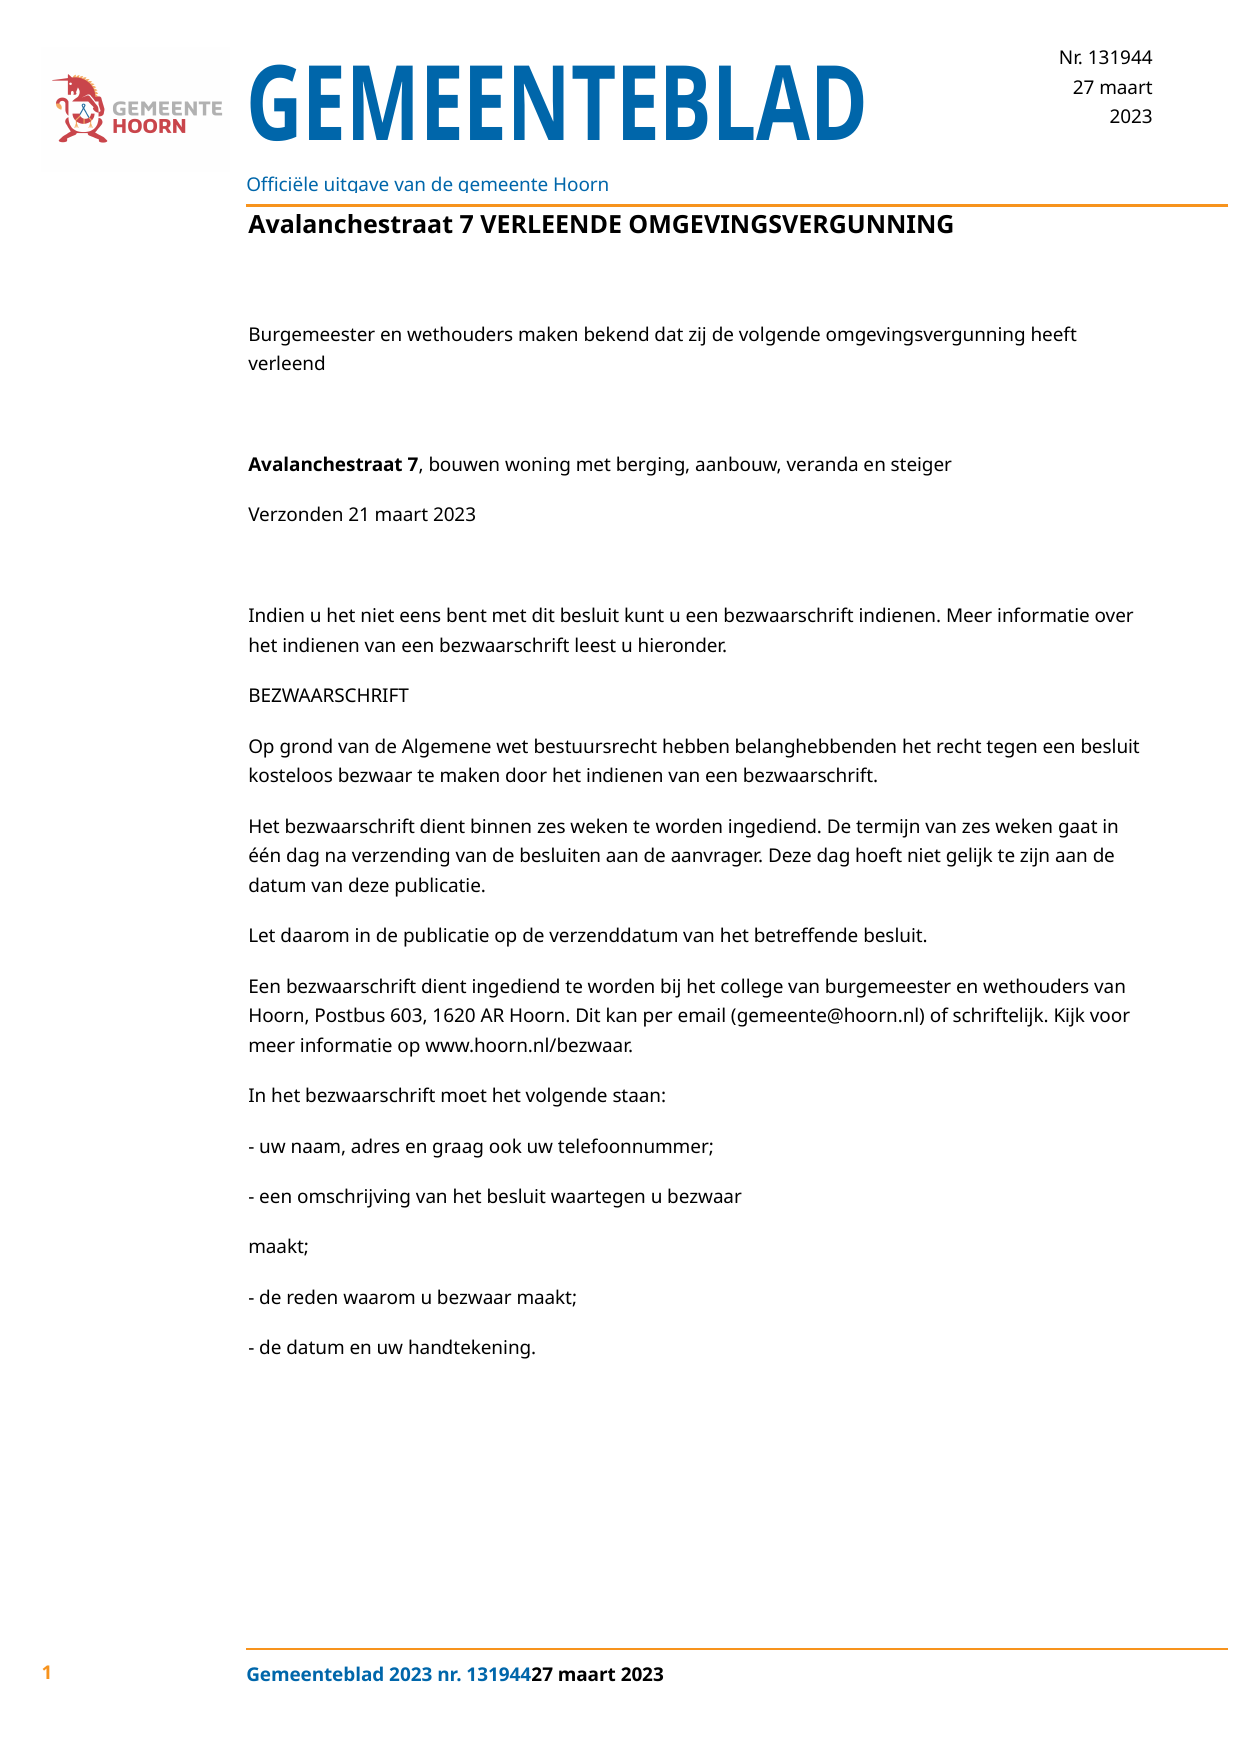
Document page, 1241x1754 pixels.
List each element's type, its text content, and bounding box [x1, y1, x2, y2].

text - de reden waarom u bezwaar maakt; [248, 1284, 1152, 1310]
text - uw naam, adres en graag ook uw telefoonnummer; [248, 1133, 1152, 1158]
text Indien u het niet eens bent met dit besluit kunt u een bezwaarschrift indienen. Meer informatie over het indienen van een bezwaarschrift leest u hieronder. [248, 602, 1152, 658]
text Let daarom in de publicatie op de verzenddatum van het betreffende besluit. [248, 922, 1152, 948]
text Op grond van de Algemene wet bestuursrecht hebben belanghebbenden het recht tegen een besluit kosteloos bezwaar te maken door het indienen van een bezwaarschrift. [248, 733, 1152, 788]
text maakt; [248, 1234, 1152, 1259]
text BEZWAARSCHRIFT [248, 682, 1152, 708]
text Avalanchestraat 7, bouwen woning met berging, aanbouw, veranda en steiger [248, 451, 1152, 477]
text Avalanchestraat 7 VERLEENDE OMGEVINGSVERGUNNING [248, 207, 1152, 241]
text Het bezwaarschrift dient binnen zes weken te worden ingediend. De termijn van zes weken gaat in één dag na verzending van de besluiten aan de aanvrager. Deze dag hoeft niet gelijk te zijn aan de datum van deze publicatie. [248, 813, 1152, 898]
text - de datum en uw handtekening. [248, 1334, 1152, 1360]
text - een omschrijving van het besluit waartegen u bezwaar [248, 1183, 1152, 1209]
text In het bezwaarschrift moet het volgende staan: [248, 1082, 1152, 1108]
text Burgemeester en wethouders maken bekend dat zij de volgende omgevingsvergunning heeft verleend [248, 321, 1152, 376]
picture [41, 47, 231, 172]
text Een bezwaarschrift dient ingediend te worden bij het college van burgemeester en wethouders van Hoorn, Postbus 603, 1620 AR Hoorn. Dit kan per email (gemeente@hoorn.nl) of schriftelijk. Kijk voor meer informatie op www.hoorn.nl/bezwaar. [248, 973, 1152, 1058]
text Verzonden 21 maart 2023 [248, 502, 1152, 527]
